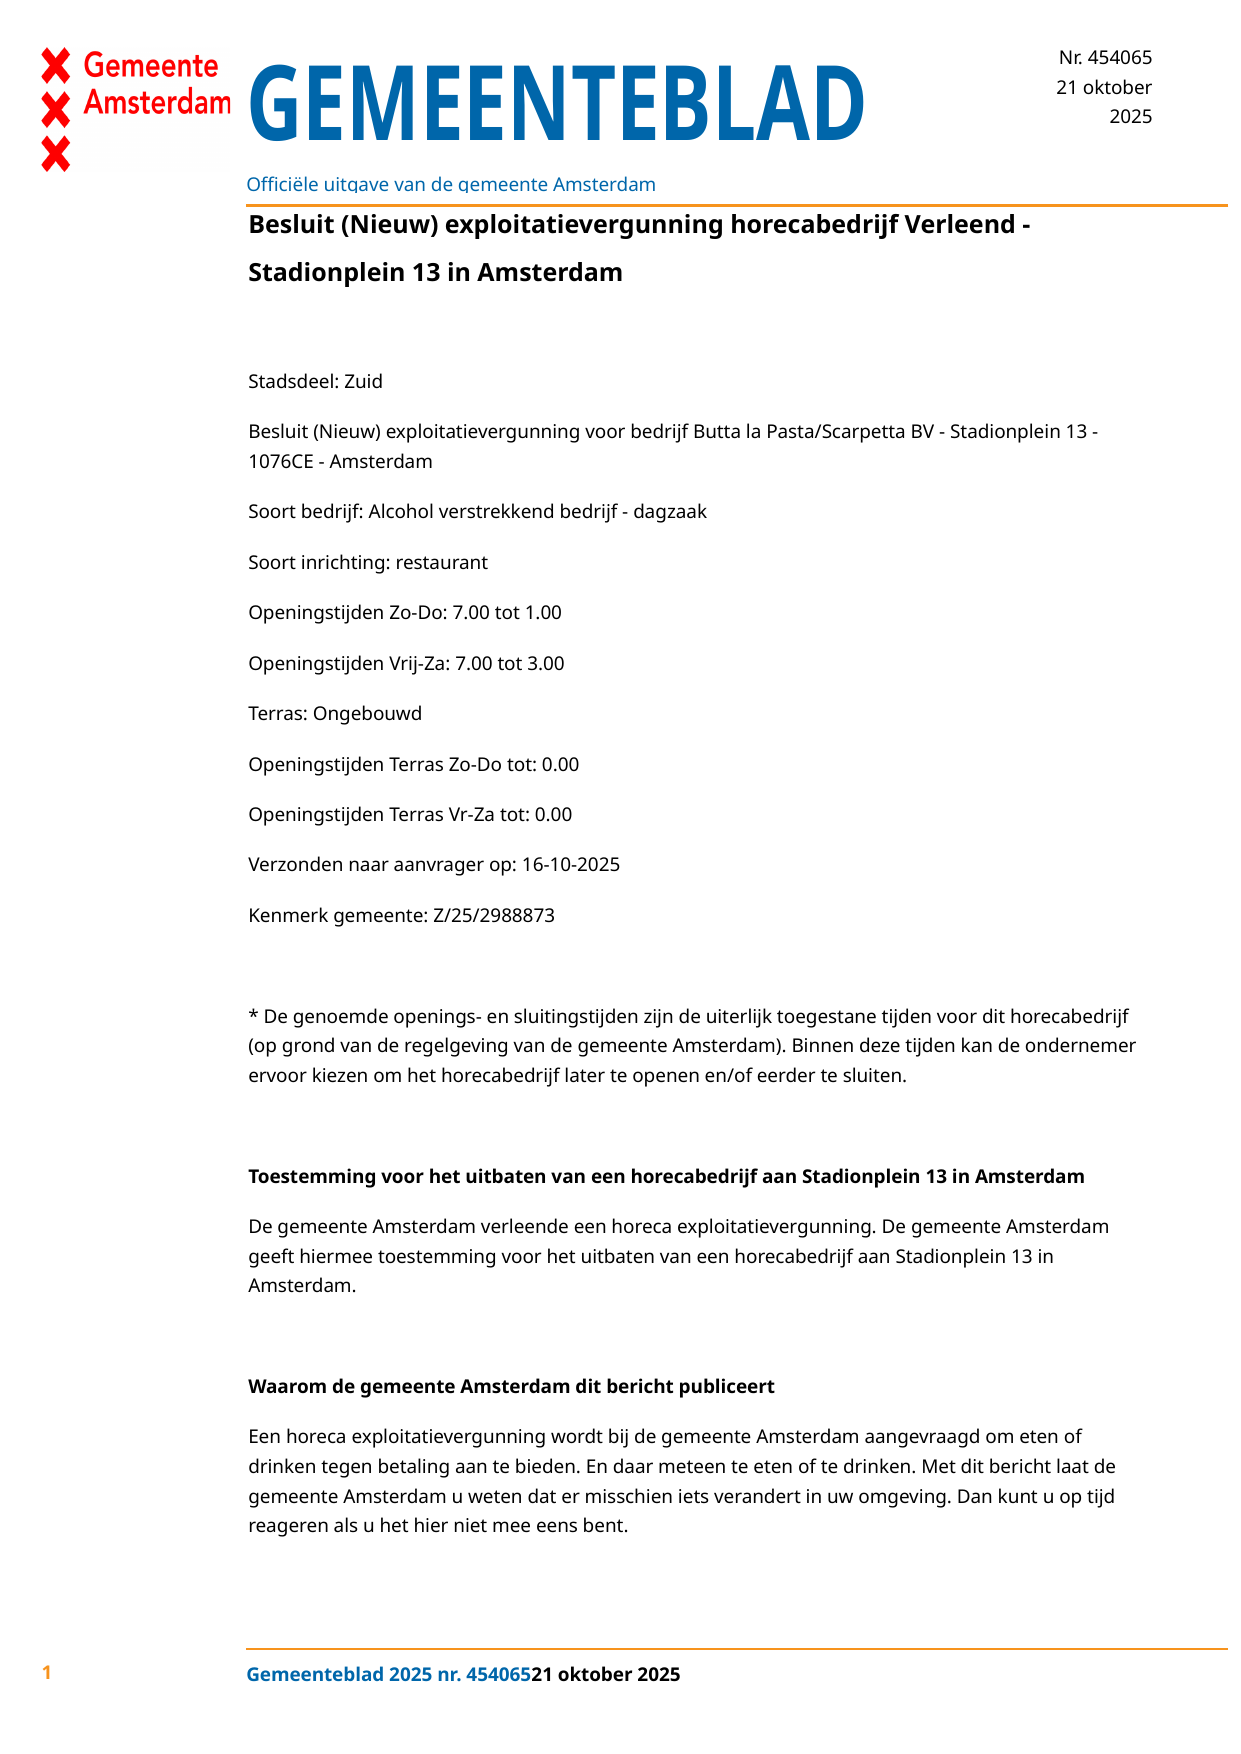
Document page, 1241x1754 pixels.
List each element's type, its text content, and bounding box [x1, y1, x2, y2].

text Stadsdeel: Zuid [248, 368, 1152, 394]
text Toestemming voor het uitbaten van een horecabedrijf aan Stadionplein 13 in Amsterdam [248, 1163, 1152, 1189]
picture [41, 47, 231, 172]
text Een horeca exploitatievergunning wordt bij de gemeente Amsterdam aangevraagd om eten of drinken tegen betaling aan te bieden. En daar meteen te eten of te drinken. Met dit bericht laat de gemeente Amsterdam u weten dat er misschien iets verandert in uw omgeving. Dan kunt u op tijd reageren als u het hier niet mee eens bent. [248, 1424, 1152, 1538]
text Soort bedrijf: Alcohol verstrekkend bedrijf - dagzaak [248, 499, 1152, 524]
text Waarom de gemeente Amsterdam dit bericht publiceert [248, 1373, 1152, 1399]
text Besluit (Nieuw) exploitatievergunning voor bedrijf Butta la Pasta/Scarpetta BV - Stadionplein 13 - 1076CE - Amsterdam [248, 419, 1152, 474]
text Openingstijden Terras Zo-Do tot: 0.00 [248, 751, 1152, 777]
text De gemeente Amsterdam verleende een horeca exploitatievergunning. De gemeente Amsterdam geeft hiermee toestemming voor het uitbaten van een horecabedrijf aan Stadionplein 13 in Amsterdam. [248, 1213, 1152, 1298]
text Besluit (Nieuw) exploitatievergunning horecabedrijf Verleend - Stadionplein 13 in Amsterdam [248, 207, 1152, 288]
text Openingstijden Vrij-Za: 7.00 tot 3.00 [248, 650, 1152, 676]
text * De genoemde openings- en sluitingstijden zijn de uiterlijk toegestane tijden voor dit horecabedrijf (op grond van de regelgeving van de gemeente Amsterdam). Binnen deze tijden kan de ondernemer ervoor kiezen om het horecabedrijf later te openen en/of eerder te sluiten. [248, 1003, 1152, 1088]
text Openingstijden Zo-Do: 7.00 tot 1.00 [248, 599, 1152, 625]
text Soort inrichting: restaurant [248, 549, 1152, 575]
text Kenmerk gemeente: Z/25/2988873 [248, 902, 1152, 928]
text Verzonden naar aanvrager op: 16-10-2025 [248, 852, 1152, 877]
text Terras: Ongebouwd [248, 700, 1152, 726]
text Openingstijden Terras Vr-Za tot: 0.00 [248, 801, 1152, 827]
